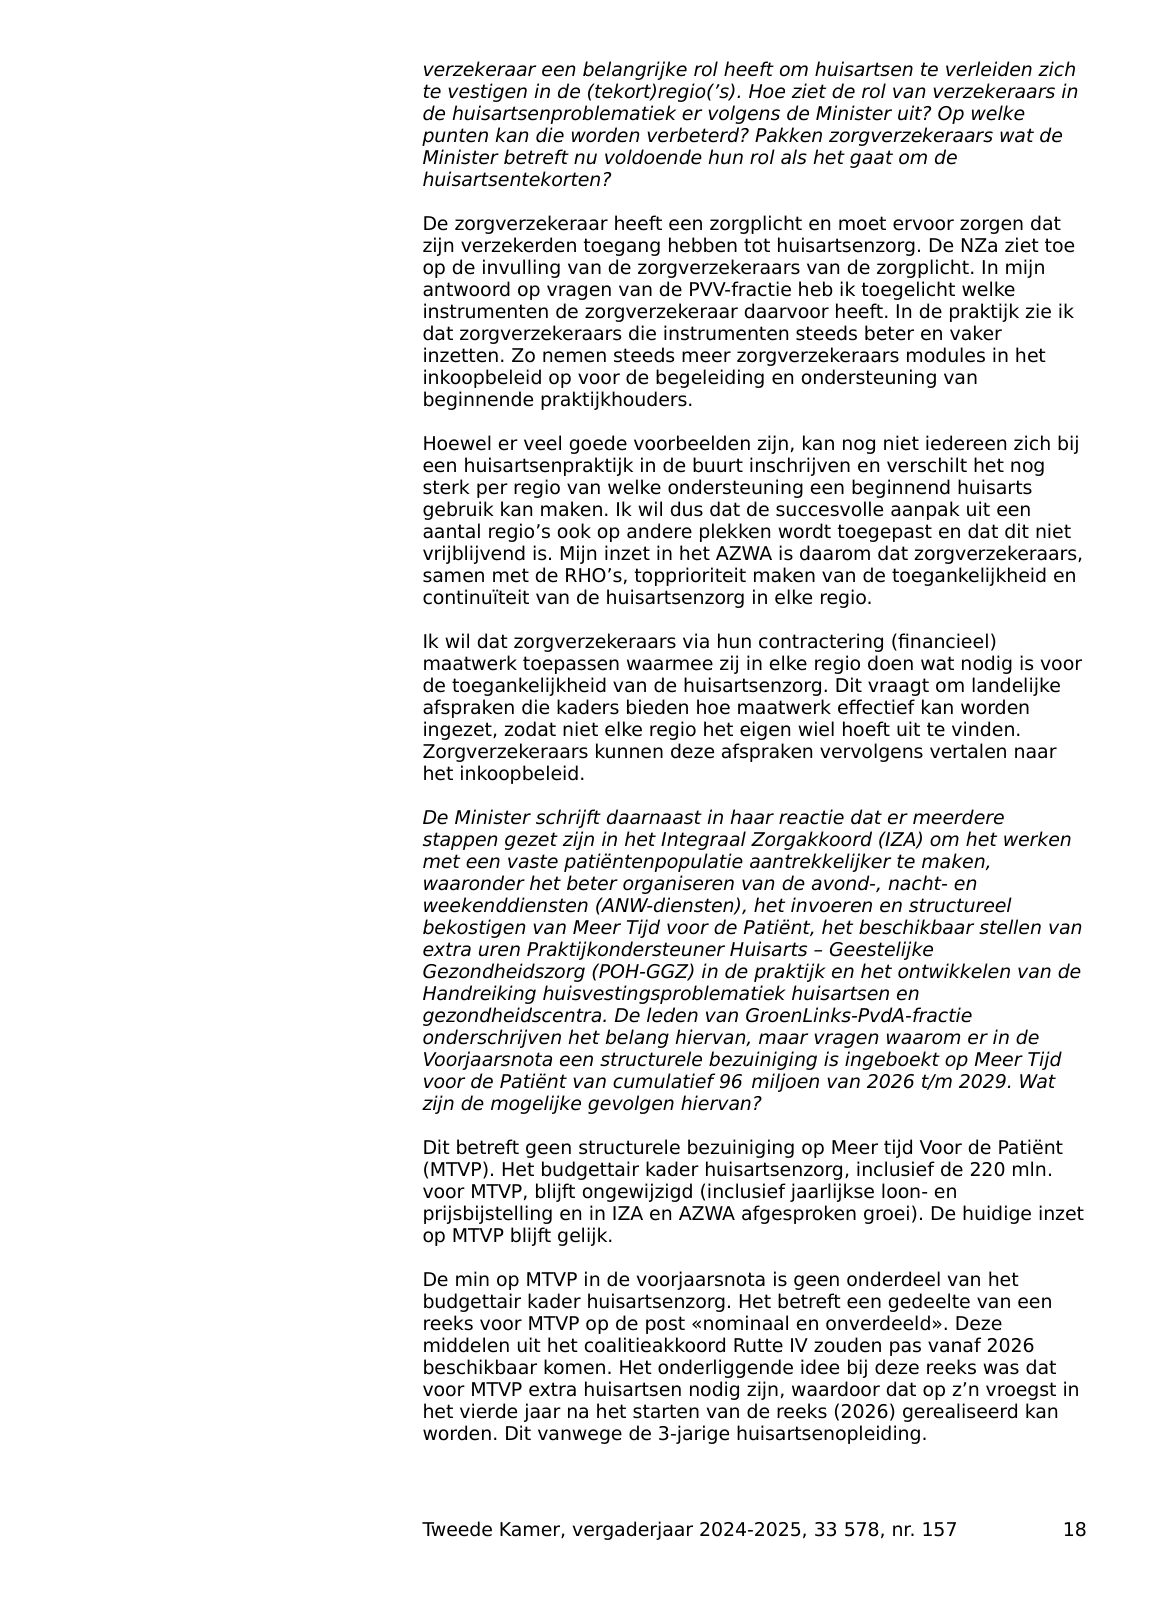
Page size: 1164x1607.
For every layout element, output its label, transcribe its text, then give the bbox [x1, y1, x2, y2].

text verzekeraar een belangrijke rol heeft om huisartsen te verleiden zich te vestigen in de (tekort)regio(’s). Hoe ziet de rol van verzekeraars in de huisartsenproblematiek er volgens de Minister uit? Op welke punten kan die worden verbeterd? Pakken zorgverzekeraars wat de Minister betreft nu voldoende hun rol als het gaat om de huisartsentekorten? [422, 59, 1087, 191]
text Dit betreft geen structurele bezuiniging op Meer tijd Voor de Patiënt (MTVP). Het budgettair kader huisartsenzorg, inclusief de 220 mln. voor MTVP, blijft ongewijzigd (inclusief jaarlijkse loon- en prijsbijstelling en in IZA en AZWA afgesproken groei). De huidige inzet op MTVP blijft gelijk. [422, 1137, 1087, 1247]
text De min op MTVP in de voorjaarsnota is geen onderdeel van het budgettair kader huisartsenzorg. Het betreft een gedeelte van een reeks voor MTVP op de post «nominaal en onverdeeld». Deze middelen uit het coalitieakkoord Rutte IV zouden pas vanaf 2026 beschikbaar komen. Het onderliggende idee bij deze reeks was dat voor MTVP extra huisartsen nodig zijn, waardoor dat op z’n vroegst in het vierde jaar na het starten van de reeks (2026) gerealiseerd kan worden. Dit vanwege de 3-jarige huisartsenopleiding. [422, 1269, 1087, 1445]
text De Minister schrijft daarnaast in haar reactie dat er meerdere stappen gezet zijn in het Integraal Zorgakkoord (IZA) om het werken met een vaste patiëntenpopulatie aantrekkelijker te maken, waaronder het beter organiseren van de avond-, nacht- en weekenddiensten (ANW-diensten), het invoeren en structureel bekostigen van Meer Tijd voor de Patiënt, het beschikbaar stellen van extra uren Praktijkondersteuner Huisarts – Geestelijke Gezondheidszorg (POH-GGZ) in de praktijk en het ontwikkelen van de Handreiking huisvestingsproblematiek huisartsen en gezondheidscentra. De leden van GroenLinks-PvdA-fractie onderschrijven het belang hiervan, maar vragen waarom er in de Voorjaarsnota een structurele bezuiniging is ingeboekt op Meer Tijd voor de Patiënt van cumulatief 96 miljoen van 2026 t/m 2029. Wat zijn de mogelijke gevolgen hiervan? [422, 807, 1087, 1115]
text Hoewel er veel goede voorbeelden zijn, kan nog niet iedereen zich bij een huisartsenpraktijk in de buurt inschrijven en verschilt het nog sterk per regio van welke ondersteuning een beginnend huisarts gebruik kan maken. Ik wil dus dat de succesvolle aanpak uit een aantal regio’s ook op andere plekken wordt toegepast en dat dit niet vrijblijvend is. Mijn inzet in het AZWA is daarom dat zorgverzekeraars, samen met de RHO’s, topprioriteit maken van de toegankelijkheid en continuïteit van de huisartsenzorg in elke regio. [422, 433, 1087, 609]
text De zorgverzekeraar heeft een zorgplicht en moet ervoor zorgen dat zijn verzekerden toegang hebben tot huisartsenzorg. De NZa ziet toe op de invulling van de zorgverzekeraars van de zorgplicht. In mijn antwoord op vragen van de PVV-fractie heb ik toegelicht welke instrumenten de zorgverzekeraar daarvoor heeft. In de praktijk zie ik dat zorgverzekeraars die instrumenten steeds beter en vaker inzetten. Zo nemen steeds meer zorgverzekeraars modules in het inkoopbeleid op voor de begeleiding en ondersteuning van beginnende praktijkhouders. [422, 213, 1087, 411]
text Ik wil dat zorgverzekeraars via hun contractering (financieel) maatwerk toepassen waarmee zij in elke regio doen wat nodig is voor de toegankelijkheid van de huisartsenzorg. Dit vraagt om landelijke afspraken die kaders bieden hoe maatwerk effectief kan worden ingezet, zodat niet elke regio het eigen wiel hoeft uit te vinden. Zorgverzekeraars kunnen deze afspraken vervolgens vertalen naar het inkoopbeleid. [422, 631, 1087, 785]
